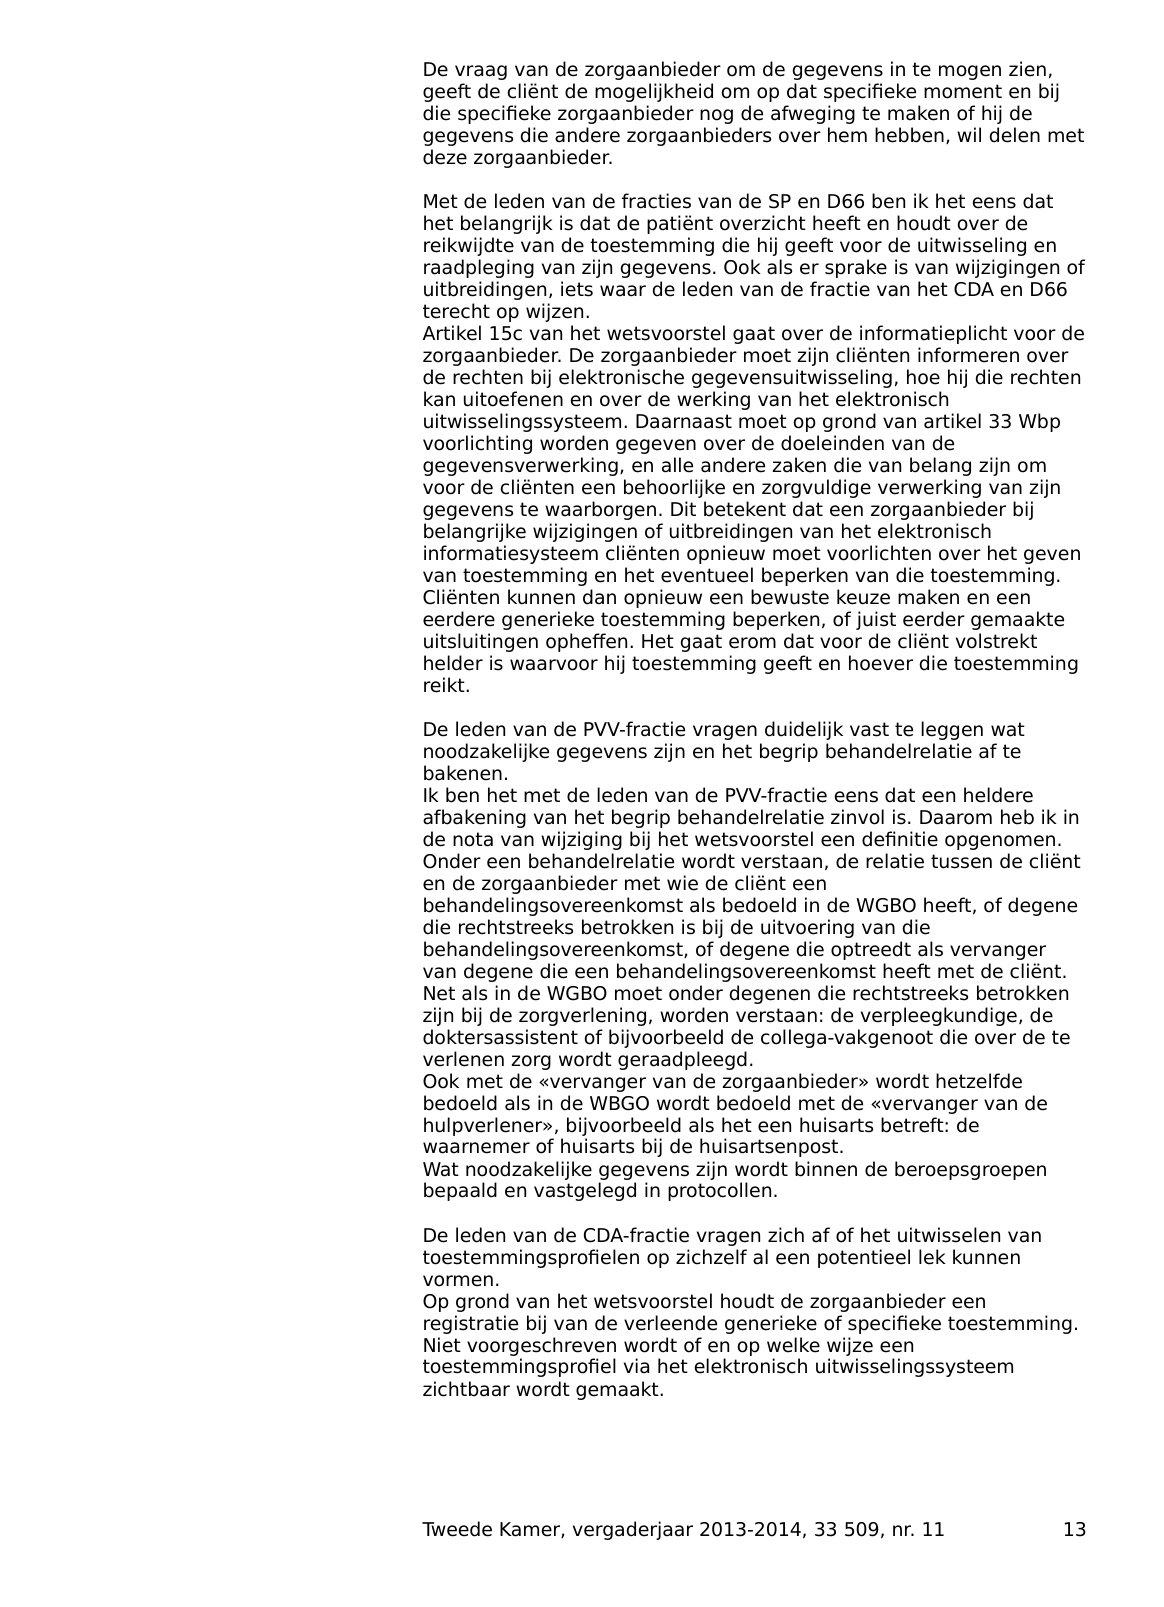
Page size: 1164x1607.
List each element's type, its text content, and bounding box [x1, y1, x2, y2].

text De leden van de PVV-fractie vragen duidelijk vast te leggen wat noodzakelijke gegevens zijn en het begrip behandelrelatie af te bakenen. [422, 719, 1087, 785]
text Onder een behandelrelatie wordt verstaan, de relatie tussen de cliënt en de zorgaanbieder met wie de cliënt een behandelingsovereenkomst als bedoeld in de WGBO heeft, of degene die rechtstreeks betrokken is bij de uitvoering van die behandelingsovereenkomst, of degene die optreedt als vervanger van degene die een behandelingsovereenkomst heeft met de cliënt. [422, 851, 1087, 983]
text Artikel 15c van het wetsvoorstel gaat over de informatieplicht voor de zorgaanbieder. De zorgaanbieder moet zijn cliënten informeren over de rechten bij elektronische gegevensuitwisseling, hoe hij die rechten kan uitoefenen en over de werking van het elektronisch uitwisselingssysteem. Daarnaast moet op grond van artikel 33 Wbp voorlichting worden gegeven over de doeleinden van de gegevensverwerking, en alle andere zaken die van belang zijn om voor de cliënten een behoorlijke en zorgvuldige verwerking van zijn gegevens te waarborgen. Dit betekent dat een zorgaanbieder bij belangrijke wijzigingen of uitbreidingen van het elektronisch informatiesysteem cliënten opnieuw moet voorlichten over het geven van toestemming en het eventueel beperken van die toestemming. Cliënten kunnen dan opnieuw een bewuste keuze maken en een eerdere generieke toestemming beperken, of juist eerder gemaakte uitsluitingen opheffen. Het gaat erom dat voor de cliënt volstrekt helder is waarvoor hij toestemming geeft en hoever die toestemming reikt. [422, 323, 1087, 697]
text Ook met de «vervanger van de zorgaanbieder» wordt hetzelfde bedoeld als in de WBGO wordt bedoeld met de «vervanger van de hulpverlener», bijvoorbeeld als het een huisarts betreft: de waarnemer of huisarts bij de huisartsenpost. [422, 1071, 1087, 1158]
text Ik ben het met de leden van de PVV-fractie eens dat een heldere afbakening van het begrip behandelrelatie zinvol is. Daarom heb ik in de nota van wijziging bij het wetsvoorstel een definitie opgenomen. [422, 785, 1087, 851]
text De leden van de CDA-fractie vragen zich af of het uitwisselen van toestemmingsprofielen op zichzelf al een potentieel lek kunnen vormen. [422, 1224, 1087, 1291]
text Net als in de WGBO moet onder degenen die rechtstreeks betrokken zijn bij de zorgverlening, worden verstaan: de verpleegkundige, de doktersassistent of bijvoorbeeld de collega-vakgenoot die over de te verlenen zorg wordt geraadpleegd. [422, 983, 1087, 1071]
text Op grond van het wetsvoorstel houdt de zorgaanbieder een registratie bij van de verleende generieke of specifieke toestemming. Niet voorgeschreven wordt of en op welke wijze een toestemmingsprofiel via het elektronisch uitwisselingssysteem zichtbaar wordt gemaakt. [422, 1291, 1087, 1400]
text Wat noodzakelijke gegevens zijn wordt binnen de beroepsgroepen bepaald en vastgelegd in protocollen. [422, 1158, 1087, 1202]
text Met de leden van de fracties van de SP en D66 ben ik het eens dat het belangrijk is dat de patiënt overzicht heeft en houdt over de reikwijdte van de toestemming die hij geeft voor de uitwisseling en raadpleging van zijn gegevens. Ook als er sprake is van wijzigingen of uitbreidingen, iets waar de leden van de fractie van het CDA en D66 terecht op wijzen. [422, 191, 1087, 323]
text De vraag van de zorgaanbieder om de gegevens in te mogen zien, geeft de cliënt de mogelijkheid om op dat specifieke moment en bij die specifieke zorgaanbieder nog de afweging te maken of hij de gegevens die andere zorgaanbieders over hem hebben, wil delen met deze zorgaanbieder. [422, 59, 1087, 169]
